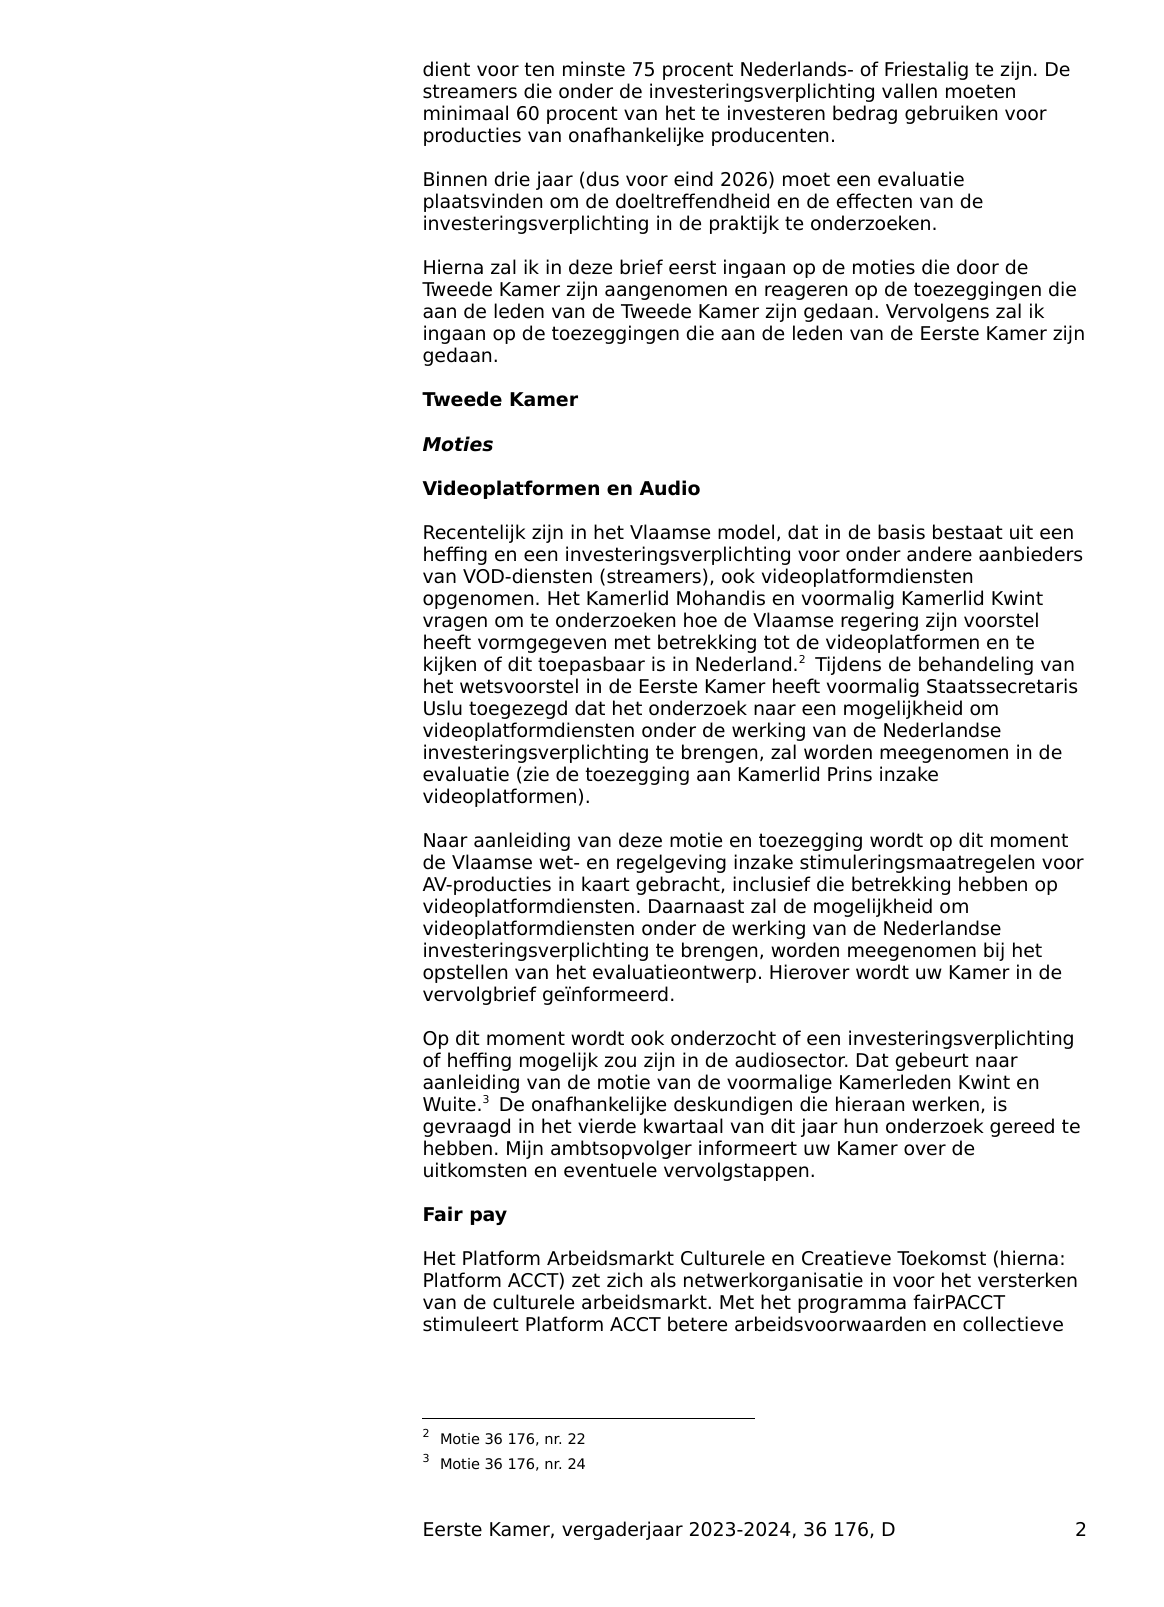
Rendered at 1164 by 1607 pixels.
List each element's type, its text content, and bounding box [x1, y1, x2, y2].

text Recentelijk zijn in het Vlaamse model, dat in de basis bestaat uit een heffing en een investeringsverplichting voor onder andere aanbieders van VOD-diensten (streamers), ook videoplatformdiensten opgenomen. Het Kamerlid Mohandis en voormalig Kamerlid Kwint vragen om te onderzoeken hoe de Vlaamse regering zijn voorstel heeft vormgegeven met betrekking tot de videoplatformen en te kijken of dit toepasbaar is in Nederland. Tijdens de behandeling van het wetsvoorstel in de Eerste Kamer heeft voormalig Staatssecretaris Uslu toegezegd dat het onderzoek naar een mogelijkheid om videoplatformdiensten onder de werking van de Nederlandse investeringsverplichting te brengen, zal worden meegenomen in de evaluatie (zie de toezegging aan Kamerlid Prins inzake videoplatformen). [422, 522, 1087, 808]
text Hierna zal ik in deze brief eerst ingaan op de moties die door de Tweede Kamer zijn aangenomen en reageren op de toezeggingen die aan de leden van de Tweede Kamer zijn gedaan. Vervolgens zal ik ingaan op de toezeggingen die aan de leden van de Eerste Kamer zijn gedaan. [422, 257, 1087, 367]
text Het Platform Arbeidsmarkt Culturele en Creatieve Toekomst (hierna: Platform ACCT) zet zich als netwerkorganisatie in voor het versterken van de culturele arbeidsmarkt. Met het programma fairPACCT stimuleert Platform ACCT betere arbeidsvoorwaarden en collectieve [422, 1248, 1087, 1336]
subtitle Fair pay [422, 1204, 1087, 1226]
subtitle Videoplatformen en Audio [422, 478, 1087, 500]
subtitle Moties [422, 433, 1087, 456]
text Op dit moment wordt ook onderzocht of een investeringsverplichting of heffing mogelijk zou zijn in de audiosector. Dat gebeurt naar aanleiding van de motie van de voormalige Kamerleden Kwint en Wuite. De onafhankelijke deskundigen die hieraan werken, is gevraagd in het vierde kwartaal van dit jaar hun onderzoek gereed te hebben. Mijn ambtsopvolger informeert uw Kamer over de uitkomsten en eventuele vervolgstappen. [422, 1028, 1087, 1182]
text Motie 36 176, nr. 22 [422, 1427, 1087, 1449]
text Motie 36 176, nr. 24 [422, 1452, 1087, 1474]
subtitle Tweede Kamer [422, 389, 1087, 411]
text Naar aanleiding van deze motie en toezegging wordt op dit moment de Vlaamse wet- en regelgeving inzake stimuleringsmaatregelen voor AV-producties in kaart gebracht, inclusief die betrekking hebben op videoplatformdiensten. Daarnaast zal de mogelijkheid om videoplatformdiensten onder de werking van de Nederlandse investeringsverplichting te brengen, worden meegenomen bij het opstellen van het evaluatieontwerp. Hierover wordt uw Kamer in de vervolgbrief geïnformeerd. [422, 830, 1087, 1006]
text Binnen drie jaar (dus voor eind 2026) moet een evaluatie plaatsvinden om de doeltreffendheid en de effecten van de investeringsverplichting in de praktijk te onderzoeken. [422, 169, 1087, 235]
text dient voor ten minste 75 procent Nederlands- of Friestalig te zijn. De streamers die onder de investeringsverplichting vallen moeten minimaal 60 procent van het te investeren bedrag gebruiken voor producties van onafhankelijke producenten. [422, 59, 1087, 147]
